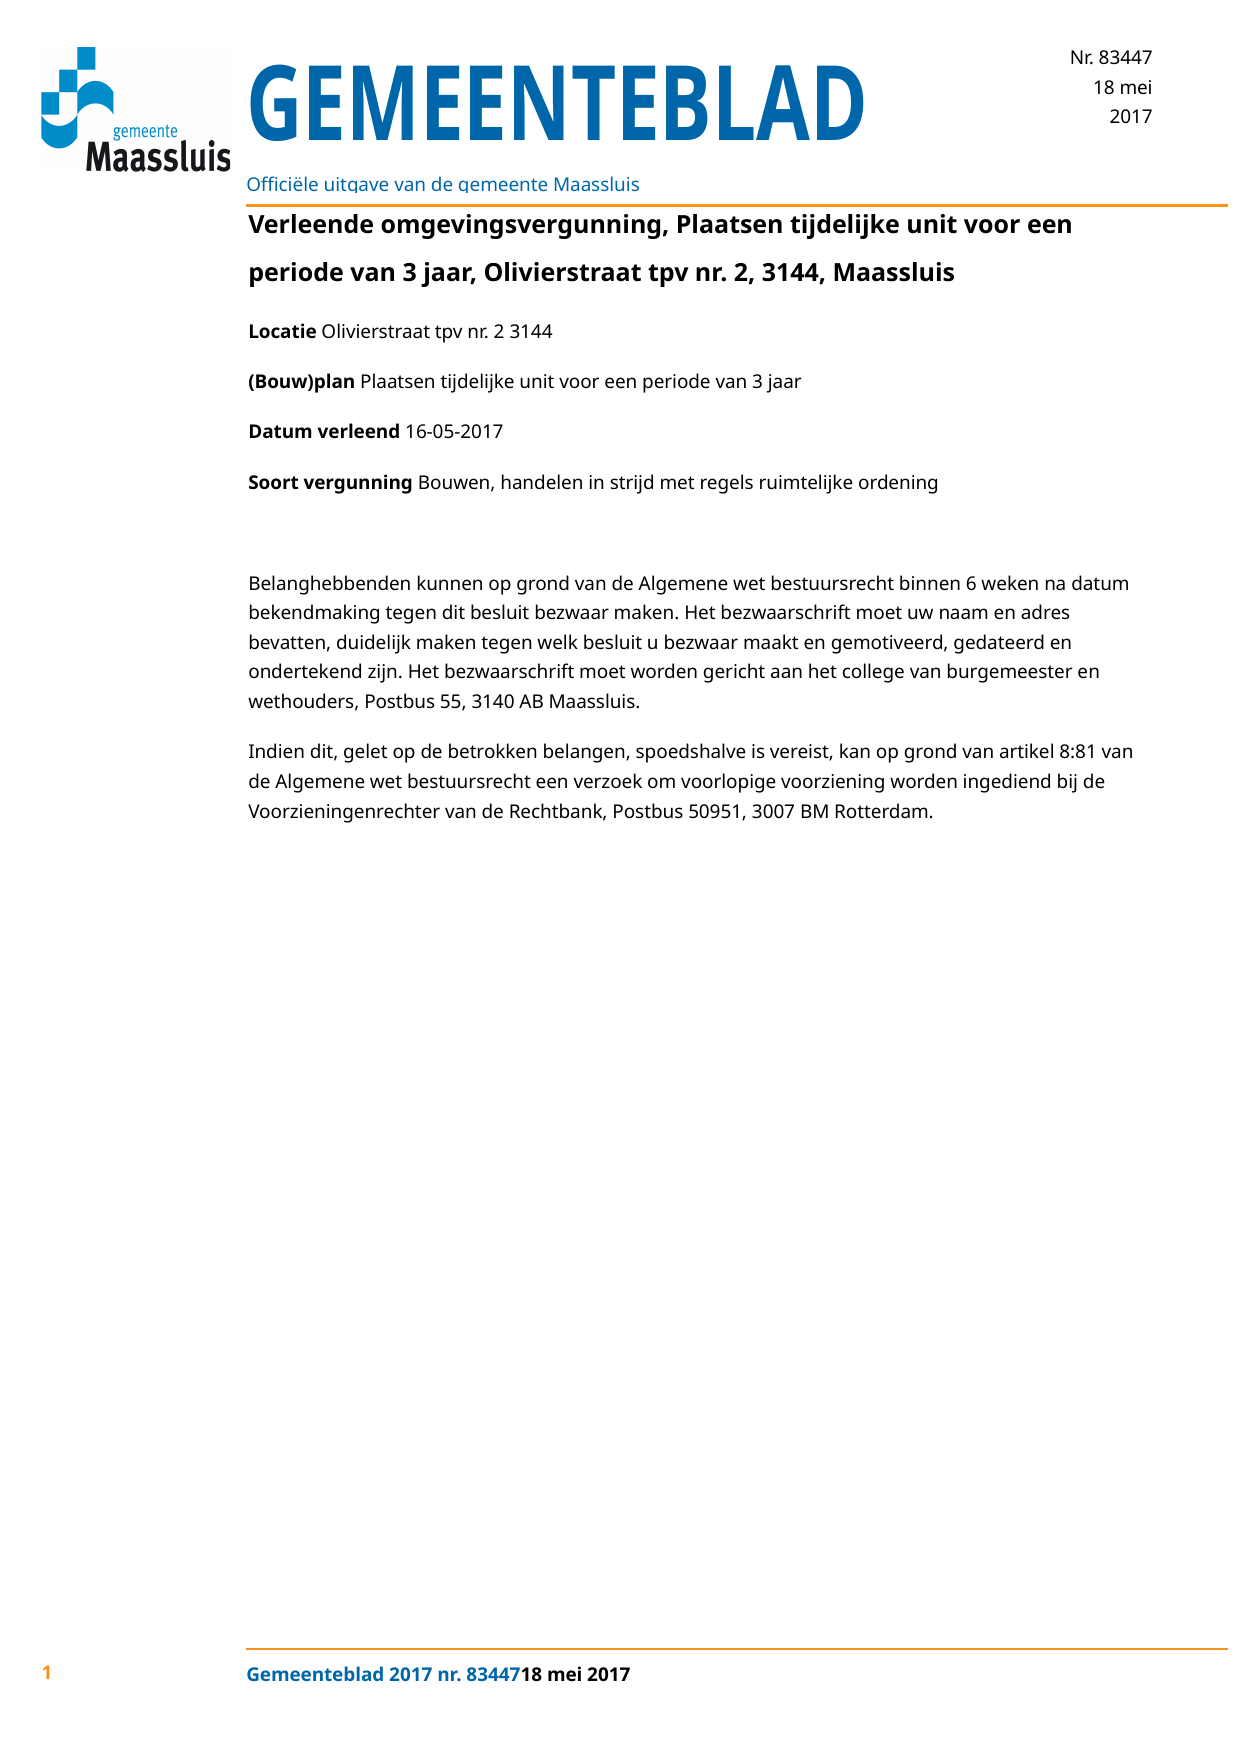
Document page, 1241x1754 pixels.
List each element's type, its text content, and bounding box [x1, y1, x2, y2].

picture [41, 47, 77, 92]
text Belanghebbenden kunnen op grond van de Algemene wet bestuursrecht binnen 6 weken na datum bekendmaking tegen dit besluit bezwaar maken. Het bezwaarschrift moet uw naam en adres bevatten, duidelijk maken tegen welk besluit u bezwaar maakt en gemotiveerd, gedateerd en ondertekend zijn. Het bezwaarschrift moet worden gericht aan het college van burgemeester en wethouders, Postbus 55, 3140 AB Maassluis. [248, 570, 1152, 714]
text Soort vergunning Bouwen, handelen in strijd met regels ruimtelijke ordening [248, 469, 1152, 495]
text Verleende omgevingsvergunning, Plaatsen tijdelijke unit voor een periode van 3 jaar, Olivierstraat tpv nr. 2, 3144, Maassluis [248, 207, 1152, 288]
picture [41, 47, 231, 172]
text Datum verleend 16-05-2017 [248, 419, 1152, 444]
text (Bouw)plan Plaatsen tijdelijke unit voor een periode van 3 jaar [248, 368, 1152, 394]
text Indien dit, gelet op de betrokken belangen, spoedshalve is vereist, kan op grond van artikel 8:81 van de Algemene wet bestuursrecht een verzoek om voorlopige voorziening worden ingediend bij de Voorzieningenrechter van de Rechtbank, Postbus 50951, 3007 BM Rotterdam. [248, 739, 1152, 824]
text Locatie Olivierstraat tpv nr. 2 3144 [248, 318, 1152, 344]
